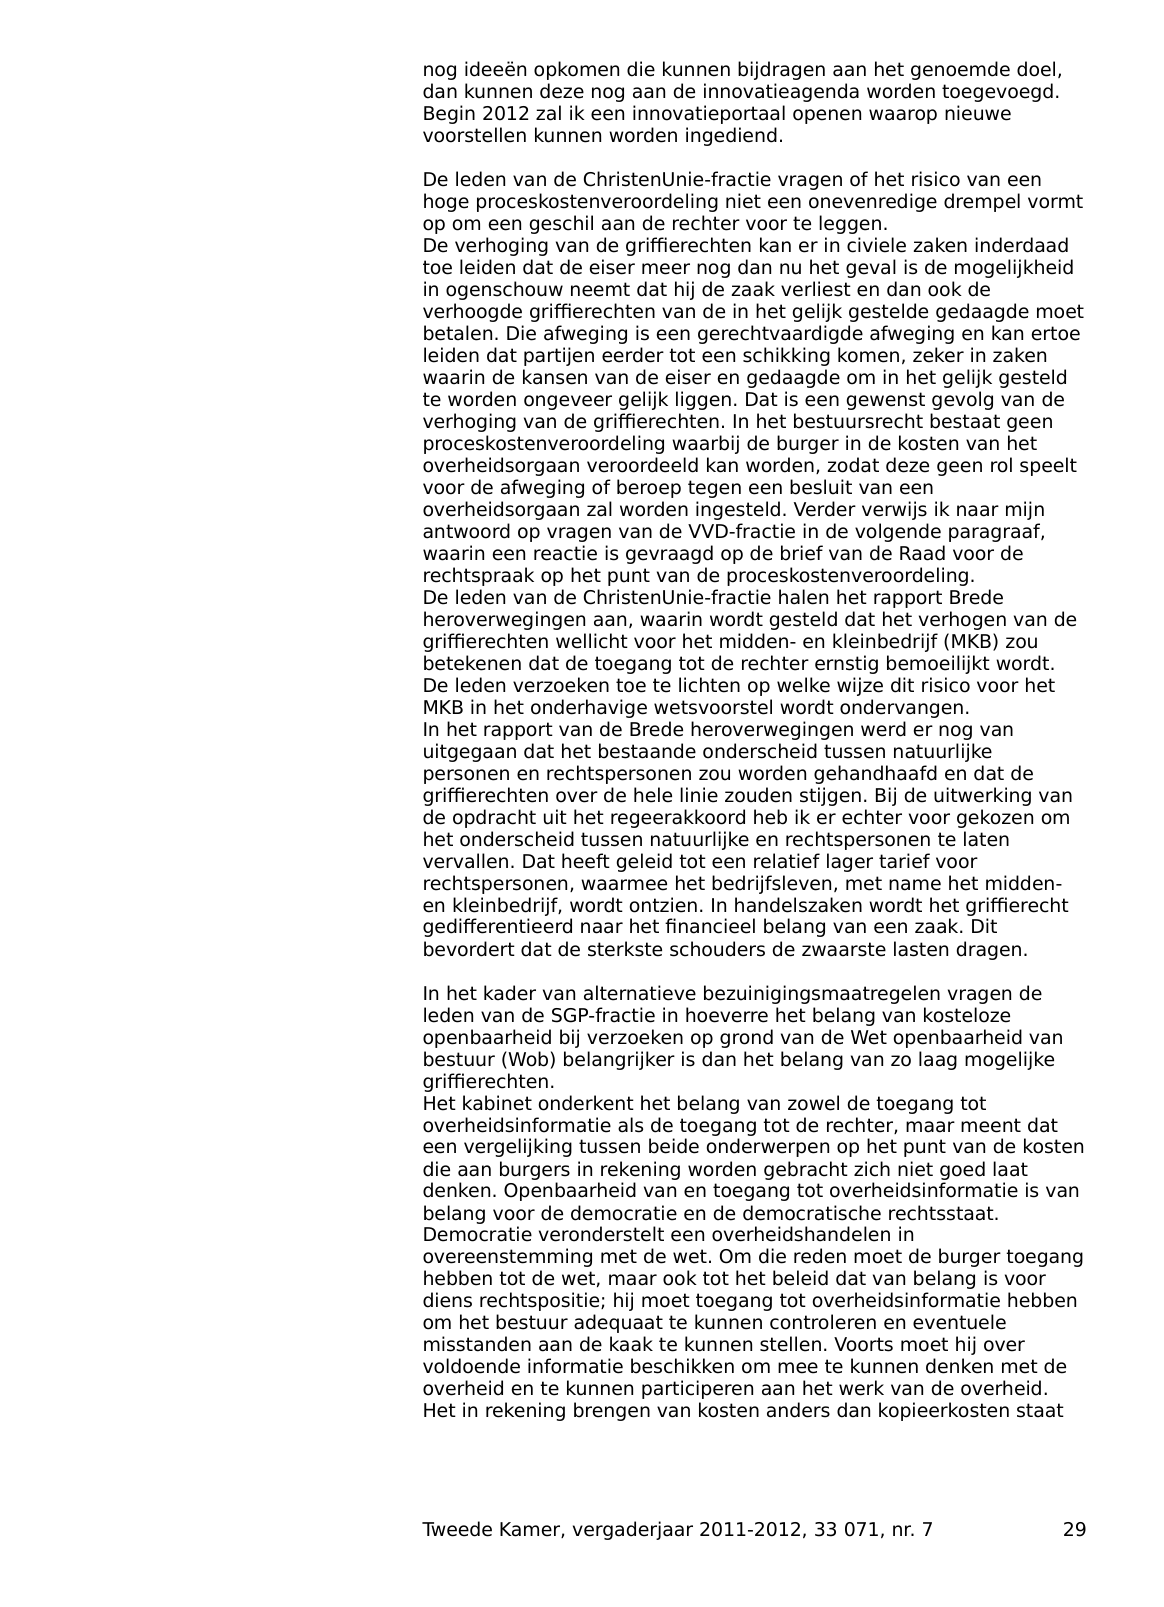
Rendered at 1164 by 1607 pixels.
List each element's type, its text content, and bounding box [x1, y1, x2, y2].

text Het kabinet onderkent het belang van zowel de toegang tot overheidsinformatie als de toegang tot de rechter, maar meent dat een vergelijking tussen beide onderwerpen op het punt van de kosten die aan burgers in rekening worden gebracht zich niet goed laat denken. Openbaarheid van en toegang tot overheidsinformatie is van belang voor de democratie en de democratische rechtsstaat. Democratie veronderstelt een overheidshandelen in overeenstemming met de wet. Om die reden moet de burger toegang hebben tot de wet, maar ook tot het beleid dat van belang is voor diens rechtspositie; hij moet toegang tot overheidsinformatie hebben om het bestuur adequaat te kunnen controleren en eventuele misstanden aan de kaak te kunnen stellen. Voorts moet hij over voldoende informatie beschikken om mee te kunnen denken met de overheid en te kunnen participeren aan het werk van de overheid. Het in rekening brengen van kosten anders dan kopieerkosten staat [422, 1092, 1087, 1422]
text De leden van de ChristenUnie-fractie vragen of het risico van een hoge proceskostenveroordeling niet een onevenredige drempel vormt op om een geschil aan de rechter voor te leggen. [422, 169, 1087, 235]
text nog ideeën opkomen die kunnen bijdragen aan het genoemde doel, dan kunnen deze nog aan de innovatieagenda worden toegevoegd. Begin 2012 zal ik een innovatieportaal openen waarop nieuwe voorstellen kunnen worden ingediend. [422, 59, 1087, 147]
text In het kader van alternatieve bezuinigingsmaatregelen vragen de leden van de SGP-fractie in hoeverre het belang van kosteloze openbaarheid bij verzoeken op grond van de Wet openbaarheid van bestuur (Wob) belangrijker is dan het belang van zo laag mogelijke griffierechten. [422, 983, 1087, 1092]
text De leden van de ChristenUnie-fractie halen het rapport Brede heroverwegingen aan, waarin wordt gesteld dat het verhogen van de griffierechten wellicht voor het midden- en kleinbedrijf (MKB) zou betekenen dat de toegang tot de rechter ernstig bemoeilijkt wordt. De leden verzoeken toe te lichten op welke wijze dit risico voor het MKB in het onderhavige wetsvoorstel wordt ondervangen. [422, 587, 1087, 719]
text De verhoging van de griffierechten kan er in civiele zaken inderdaad toe leiden dat de eiser meer nog dan nu het geval is de mogelijkheid in ogenschouw neemt dat hij de zaak verliest en dan ook de verhoogde griffierechten van de in het gelijk gestelde gedaagde moet betalen. Die afweging is een gerechtvaardigde afweging en kan ertoe leiden dat partijen eerder tot een schikking komen, zeker in zaken waarin de kansen van de eiser en gedaagde om in het gelijk gesteld te worden ongeveer gelijk liggen. Dat is een gewenst gevolg van de verhoging van de griffierechten. In het bestuursrecht bestaat geen proceskostenveroordeling waarbij de burger in de kosten van het overheidsorgaan veroordeeld kan worden, zodat deze geen rol speelt voor de afweging of beroep tegen een besluit van een overheidsorgaan zal worden ingesteld. Verder verwijs ik naar mijn antwoord op vragen van de VVD-fractie in de volgende paragraaf, waarin een reactie is gevraagd op de brief van de Raad voor de rechtspraak op het punt van de proceskostenveroordeling. [422, 235, 1087, 587]
text In het rapport van de Brede heroverwegingen werd er nog van uitgegaan dat het bestaande onderscheid tussen natuurlijke personen en rechtspersonen zou worden gehandhaafd en dat de griffierechten over de hele linie zouden stijgen. Bij de uitwerking van de opdracht uit het regeerakkoord heb ik er echter voor gekozen om het onderscheid tussen natuurlijke en rechtspersonen te laten vervallen. Dat heeft geleid tot een relatief lager tarief voor rechtspersonen, waarmee het bedrijfsleven, met name het midden- en kleinbedrijf, wordt ontzien. In handelszaken wordt het griffierecht gedifferentieerd naar het financieel belang van een zaak. Dit bevordert dat de sterkste schouders de zwaarste lasten dragen. [422, 719, 1087, 960]
